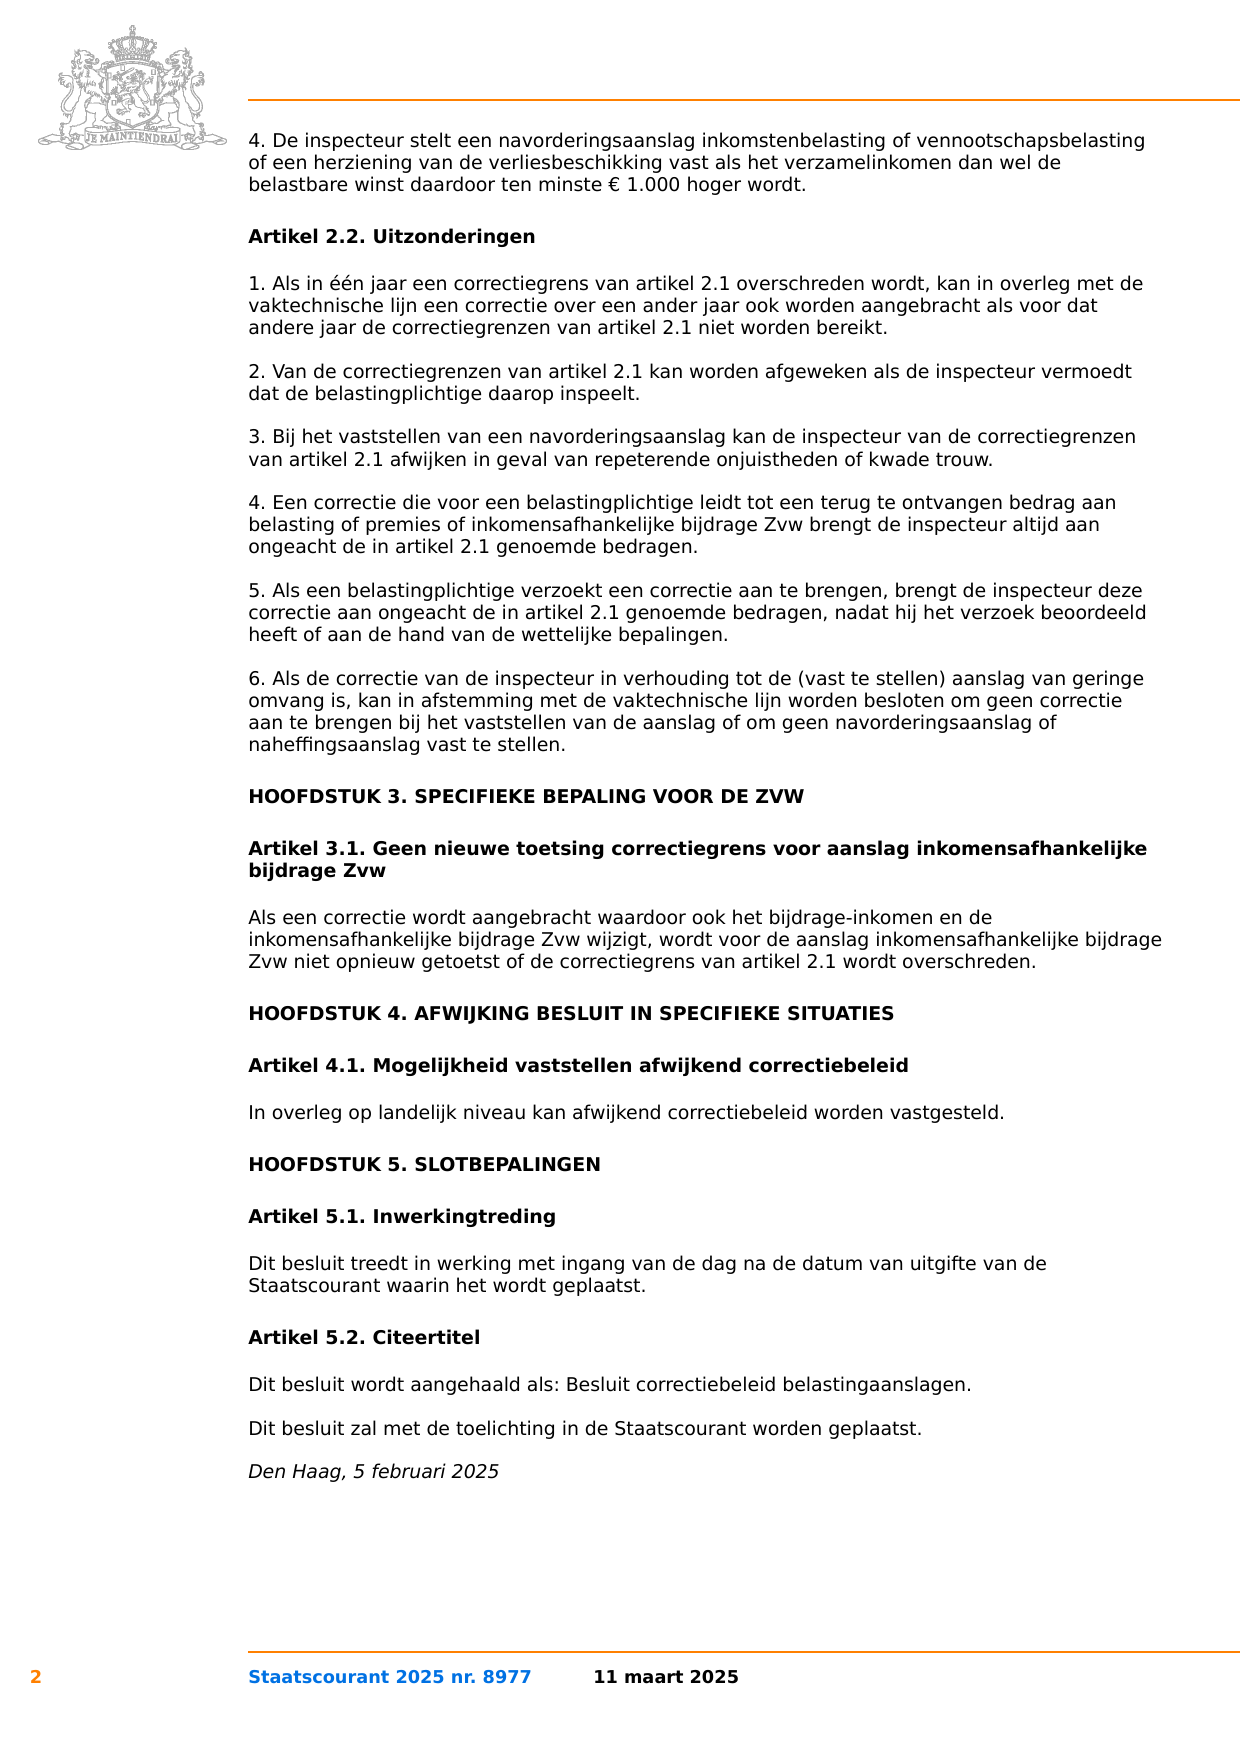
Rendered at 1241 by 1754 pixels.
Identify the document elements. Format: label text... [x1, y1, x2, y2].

text Dit besluit treedt in werking met ingang van de dag na de datum van uitgifte van de Staatscourant waarin het wordt geplaatst. [248, 1253, 1163, 1297]
text Dit besluit zal met de toelichting in de Staatscourant worden geplaatst. [248, 1417, 1163, 1439]
text 4. Een correctie die voor een belastingplichtige leidt tot een terug te ontvangen bedrag aan belasting of premies of inkomensafhankelijke bijdrage Zvw brengt de inspecteur altijd aan ongeacht de in artikel 2.1 genoemde bedragen. [248, 492, 1163, 558]
text 1. Als in één jaar een correctiegrens van artikel 2.1 overschreden wordt, kan in overleg met de vaktechnische lijn een correctie over een ander jaar ook worden aangebracht als voor dat andere jaar de correctiegrenzen van artikel 2.1 niet worden bereikt. [248, 273, 1163, 339]
picture [38, 25, 227, 150]
text Dit besluit wordt aangehaald als: Besluit correctiebeleid belastingaanslagen. [248, 1373, 1163, 1396]
text 3. Bij het vaststellen van een navorderingsaanslag kan de inspecteur van de correctiegrenzen van artikel 2.1 afwijken in geval van repeterende onjuistheden of kwade trouw. [248, 426, 1163, 470]
subtitle Artikel 5.1. Inwerkingtreding [248, 1206, 1163, 1228]
subtitle Artikel 4.1. Mogelijkheid vaststellen afwijkend correctiebeleid [248, 1055, 1163, 1077]
text 6. Als de correctie van de inspecteur in verhouding tot de (vast te stellen) aanslag van geringe omvang is, kan in afstemming met de vaktechnische lijn worden besloten om geen correctie aan te brengen bij het vaststellen van de aanslag of om geen navorderingsaanslag of naheffingsaanslag vast te stellen. [248, 668, 1163, 756]
text 5. Als een belastingplichtige verzoekt een correctie aan te brengen, brengt de inspecteur deze correctie aan ongeacht de in artikel 2.1 genoemde bedragen, nadat hij het verzoek beoordeeld heeft of aan de hand van de wettelijke bepalingen. [248, 580, 1163, 646]
subtitle HOOFDSTUK 4. AFWIJKING BESLUIT IN SPECIFIEKE SITUATIES [248, 1003, 1163, 1025]
subtitle HOOFDSTUK 3. SPECIFIEKE BEPALING VOOR DE ZVW [248, 786, 1163, 808]
text Als een correctie wordt aangebracht waardoor ook het bijdrage-inkomen en de inkomensafhankelijke bijdrage Zvw wijzigt, wordt voor de aanslag inkomensafhankelijke bijdrage Zvw niet opnieuw getoetst of de correctiegrens van artikel 2.1 wordt overschreden. [248, 907, 1163, 973]
subtitle Artikel 5.2. Citeertitel [248, 1327, 1163, 1348]
text 4. De inspecteur stelt een navorderingsaanslag inkomstenbelasting of vennootschapsbelasting of een herziening van de verliesbeschikking vast als het verzamelinkomen dan wel de belastbare winst daardoor ten minste € 1.000 hoger wordt. [248, 130, 1163, 196]
subtitle Artikel 3.1. Geen nieuwe toetsing correctiegrens voor aanslag inkomensafhankelijke bijdrage Zvw [248, 838, 1163, 882]
subtitle Artikel 2.2. Uitzonderingen [248, 226, 1163, 248]
text Den Haag, 5 februari 2025 [248, 1461, 1163, 1483]
text In overleg op landelijk niveau kan afwijkend correctiebeleid worden vastgesteld. [248, 1102, 1163, 1124]
subtitle HOOFDSTUK 5. SLOTBEPALINGEN [248, 1154, 1163, 1176]
text 2. Van de correctiegrenzen van artikel 2.1 kan worden afgeweken als de inspecteur vermoedt dat de belastingplichtige daarop inspeelt. [248, 361, 1163, 404]
